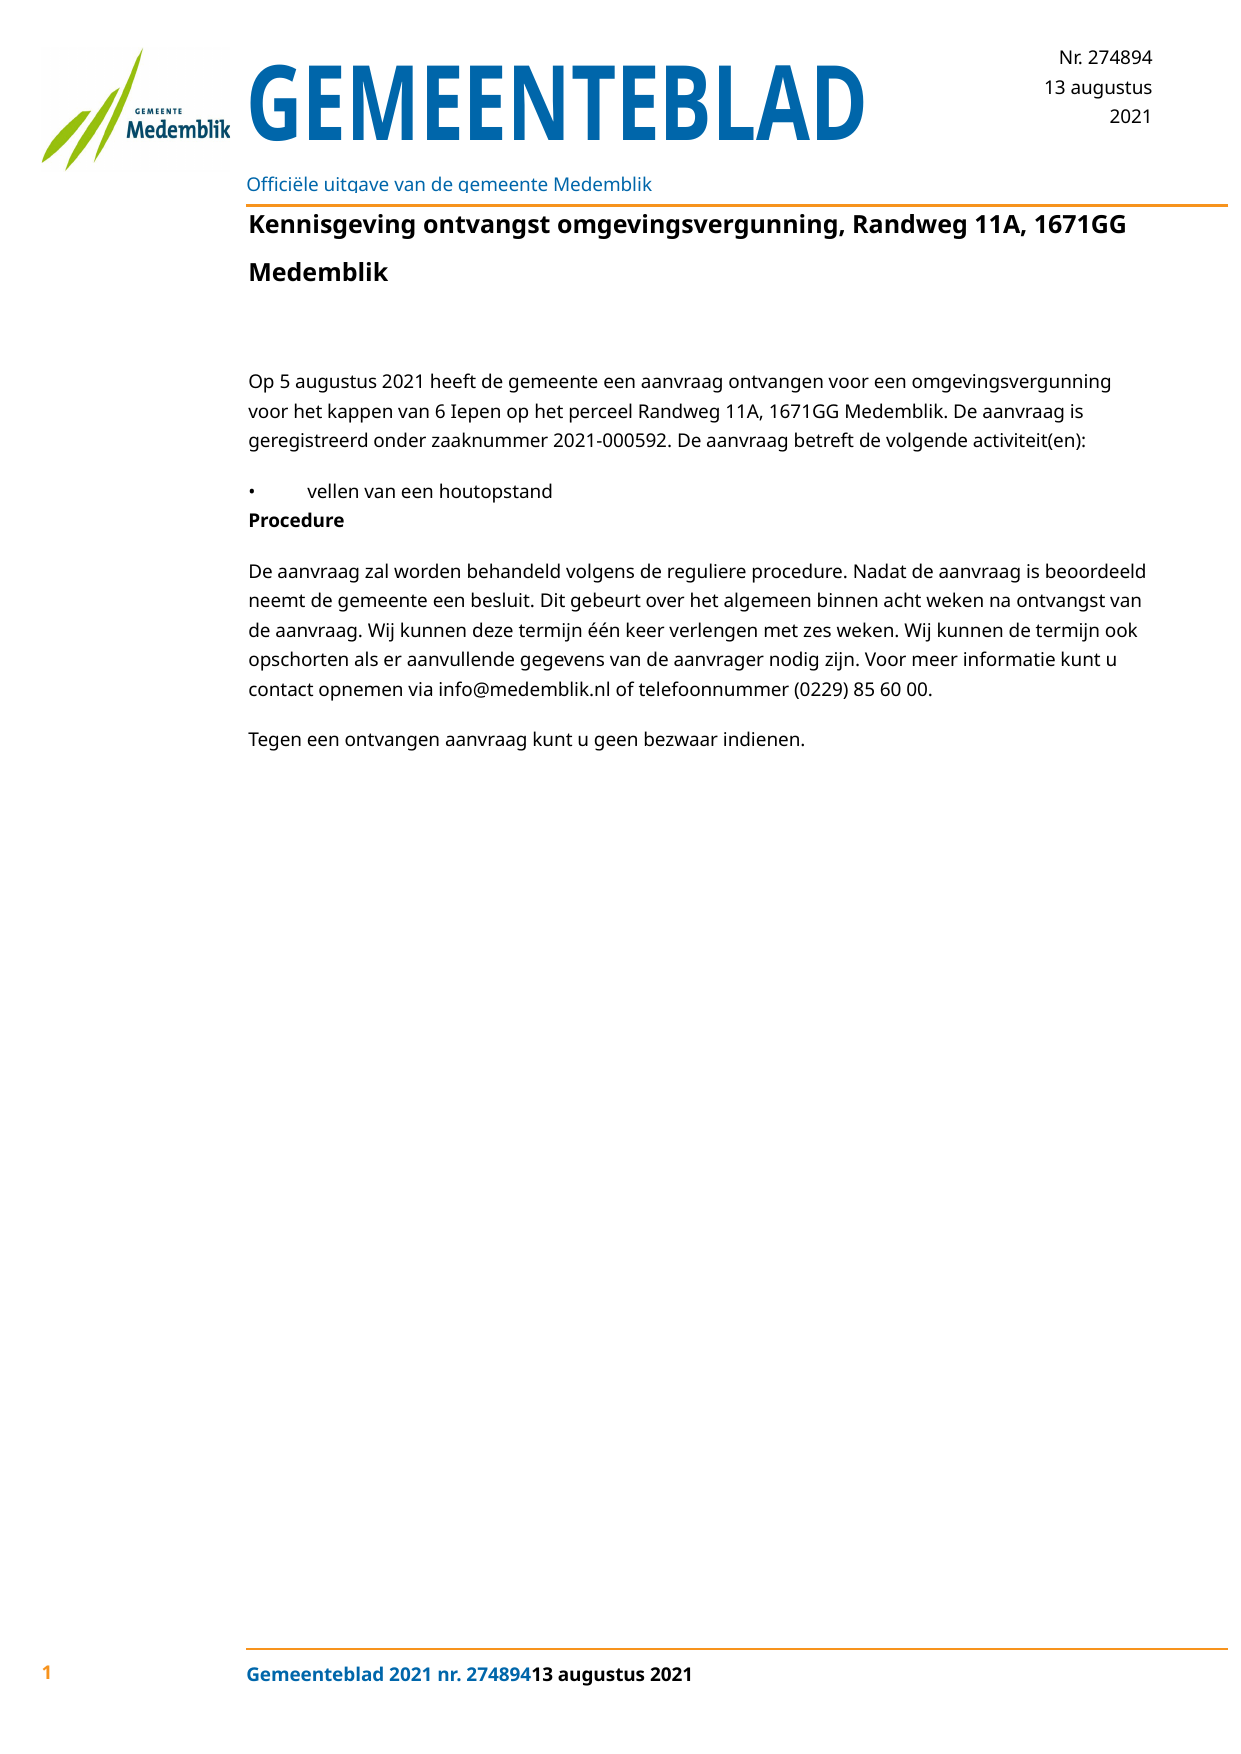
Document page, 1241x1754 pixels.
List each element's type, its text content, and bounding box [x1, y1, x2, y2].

text Kennisgeving ontvangst omgevingsvergunning, Randweg 11A, 1671GG Medemblik [248, 207, 1152, 288]
text De aanvraag zal worden behandeld volgens de reguliere procedure. Nadat de aanvraag is beoordeeld neemt de gemeente een besluit. Dit gebeurt over het algemeen binnen acht weken na ontvangst van de aanvraag. Wij kunnen deze termijn één keer verlengen met zes weken. Wij kunnen de termijn ook opschorten als er aanvullende gegevens van de aanvrager nodig zijn. Voor meer informatie kunt u contact opnemen via info@medemblik.nl of telefoonnummer (0229) 85 60 00. [248, 558, 1152, 702]
picture [41, 47, 231, 172]
text Procedure [248, 507, 1152, 533]
text Op 5 augustus 2021 heeft de gemeente een aanvraag ontvangen voor een omgevingsvergunning voor het kappen van 6 Iepen op het perceel Randweg 11A, 1671GG Medemblik. De aanvraag is geregistreerd onder zaaknummer 2021-000592. De aanvraag betreft de volgende activiteit(en): [248, 368, 1152, 453]
text Tegen een ontvangen aanvraag kunt u geen bezwaar indienen. [248, 727, 1152, 752]
list vellen van een houtopstand [248, 478, 1152, 504]
